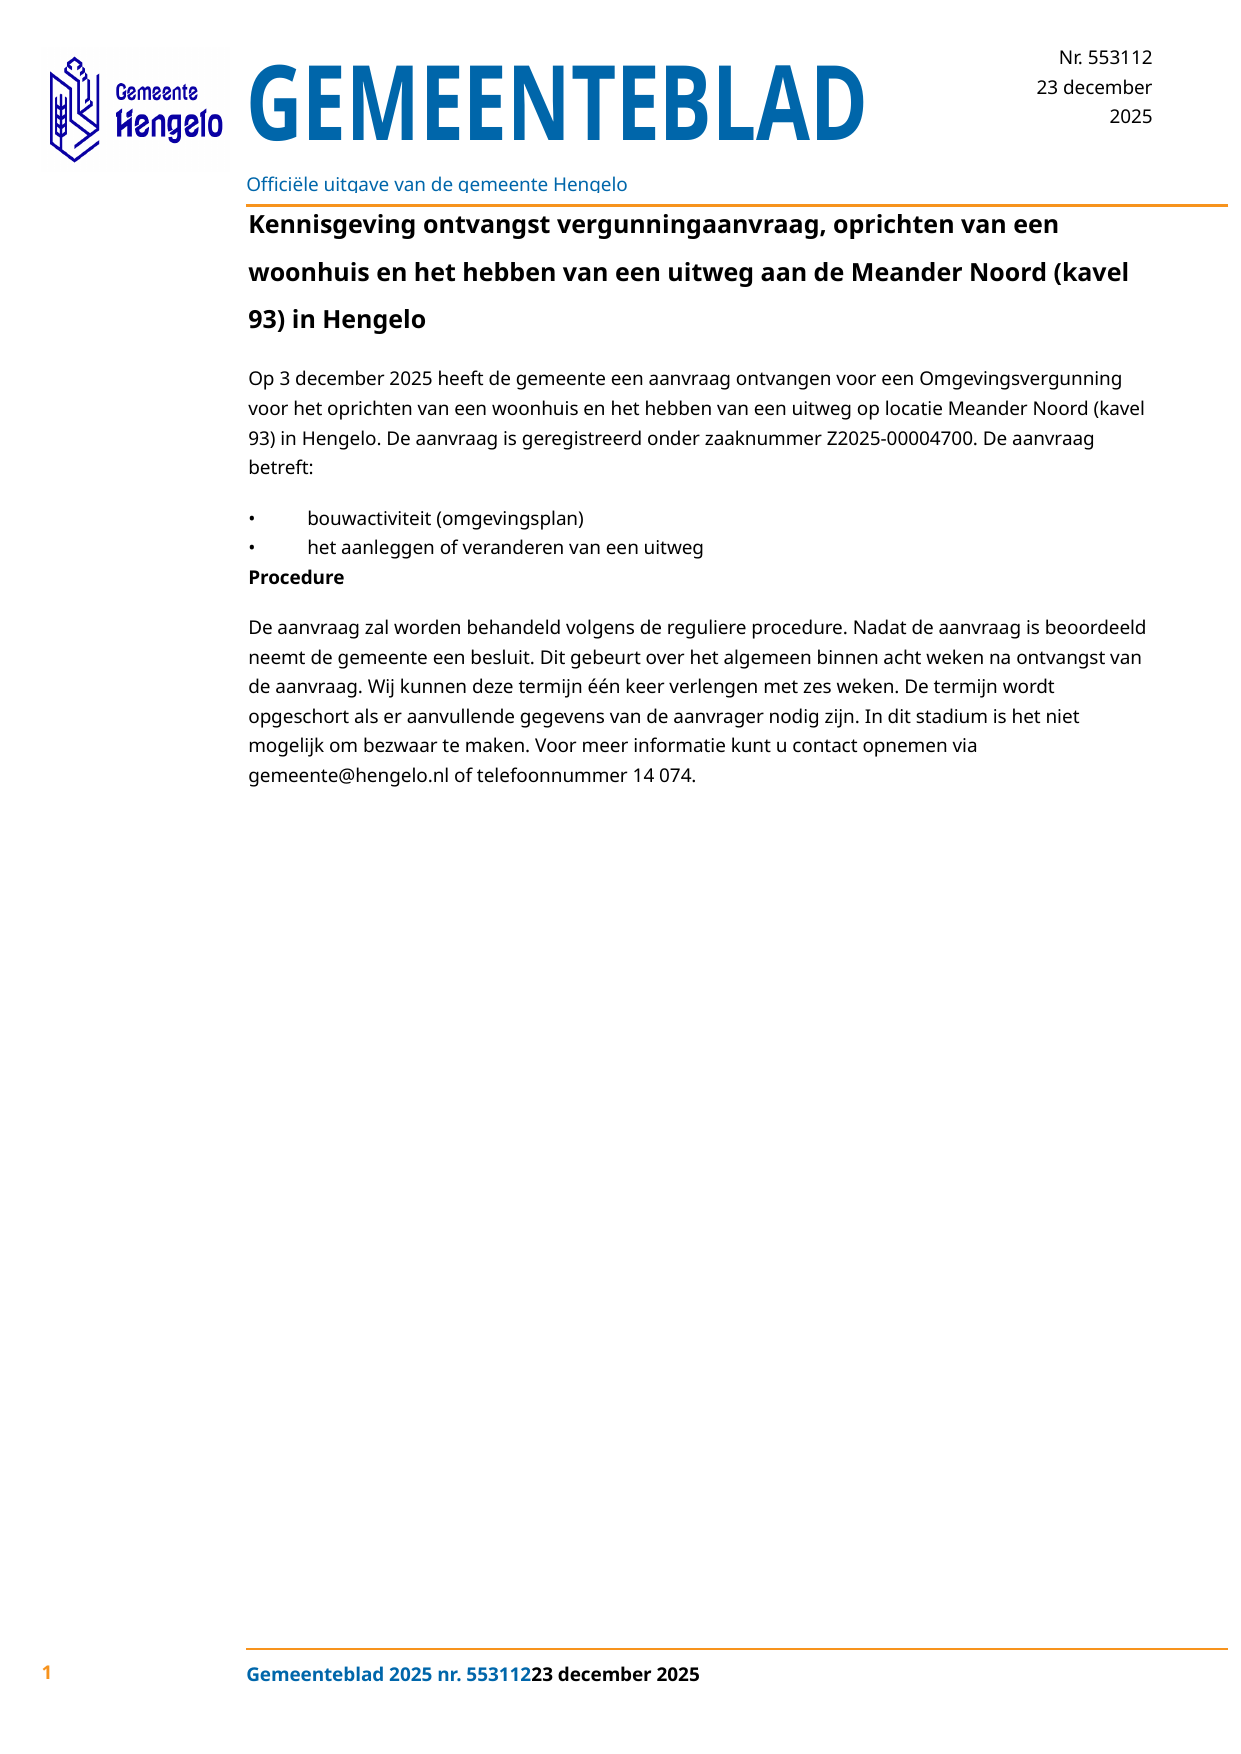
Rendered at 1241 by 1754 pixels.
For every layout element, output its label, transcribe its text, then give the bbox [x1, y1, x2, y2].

text Op 3 december 2025 heeft de gemeente een aanvraag ontvangen voor een Omgevingsvergunning voor het oprichten van een woonhuis en het hebben van een uitweg op locatie Meander Noord (kavel 93) in Hengelo. De aanvraag is geregistreerd onder zaaknummer Z2025-00004700. De aanvraag betreft: [248, 366, 1152, 480]
picture [41, 47, 231, 172]
list het aanleggen of veranderen van een uitweg [248, 534, 1152, 560]
list bouwactiviteit (omgevingsplan) [248, 505, 1152, 530]
text Procedure [248, 564, 1152, 589]
text Kennisgeving ontvangst vergunningaanvraag, oprichten van een woonhuis en het hebben van een uitweg aan de Meander Noord (kavel 93) in Hengelo [248, 207, 1152, 336]
text De aanvraag zal worden behandeld volgens de reguliere procedure. Nadat de aanvraag is beoordeeld neemt de gemeente een besluit. Dit gebeurt over het algemeen binnen acht weken na ontvangst van de aanvraag. Wij kunnen deze termijn één keer verlengen met zes weken. De termijn wordt opgeschort als er aanvullende gegevens van de aanvrager nodig zijn. In dit stadium is het niet mogelijk om bezwaar te maken. Voor meer informatie kunt u contact opnemen via gemeente@hengelo.nl of telefoonnummer 14 074. [248, 614, 1152, 788]
